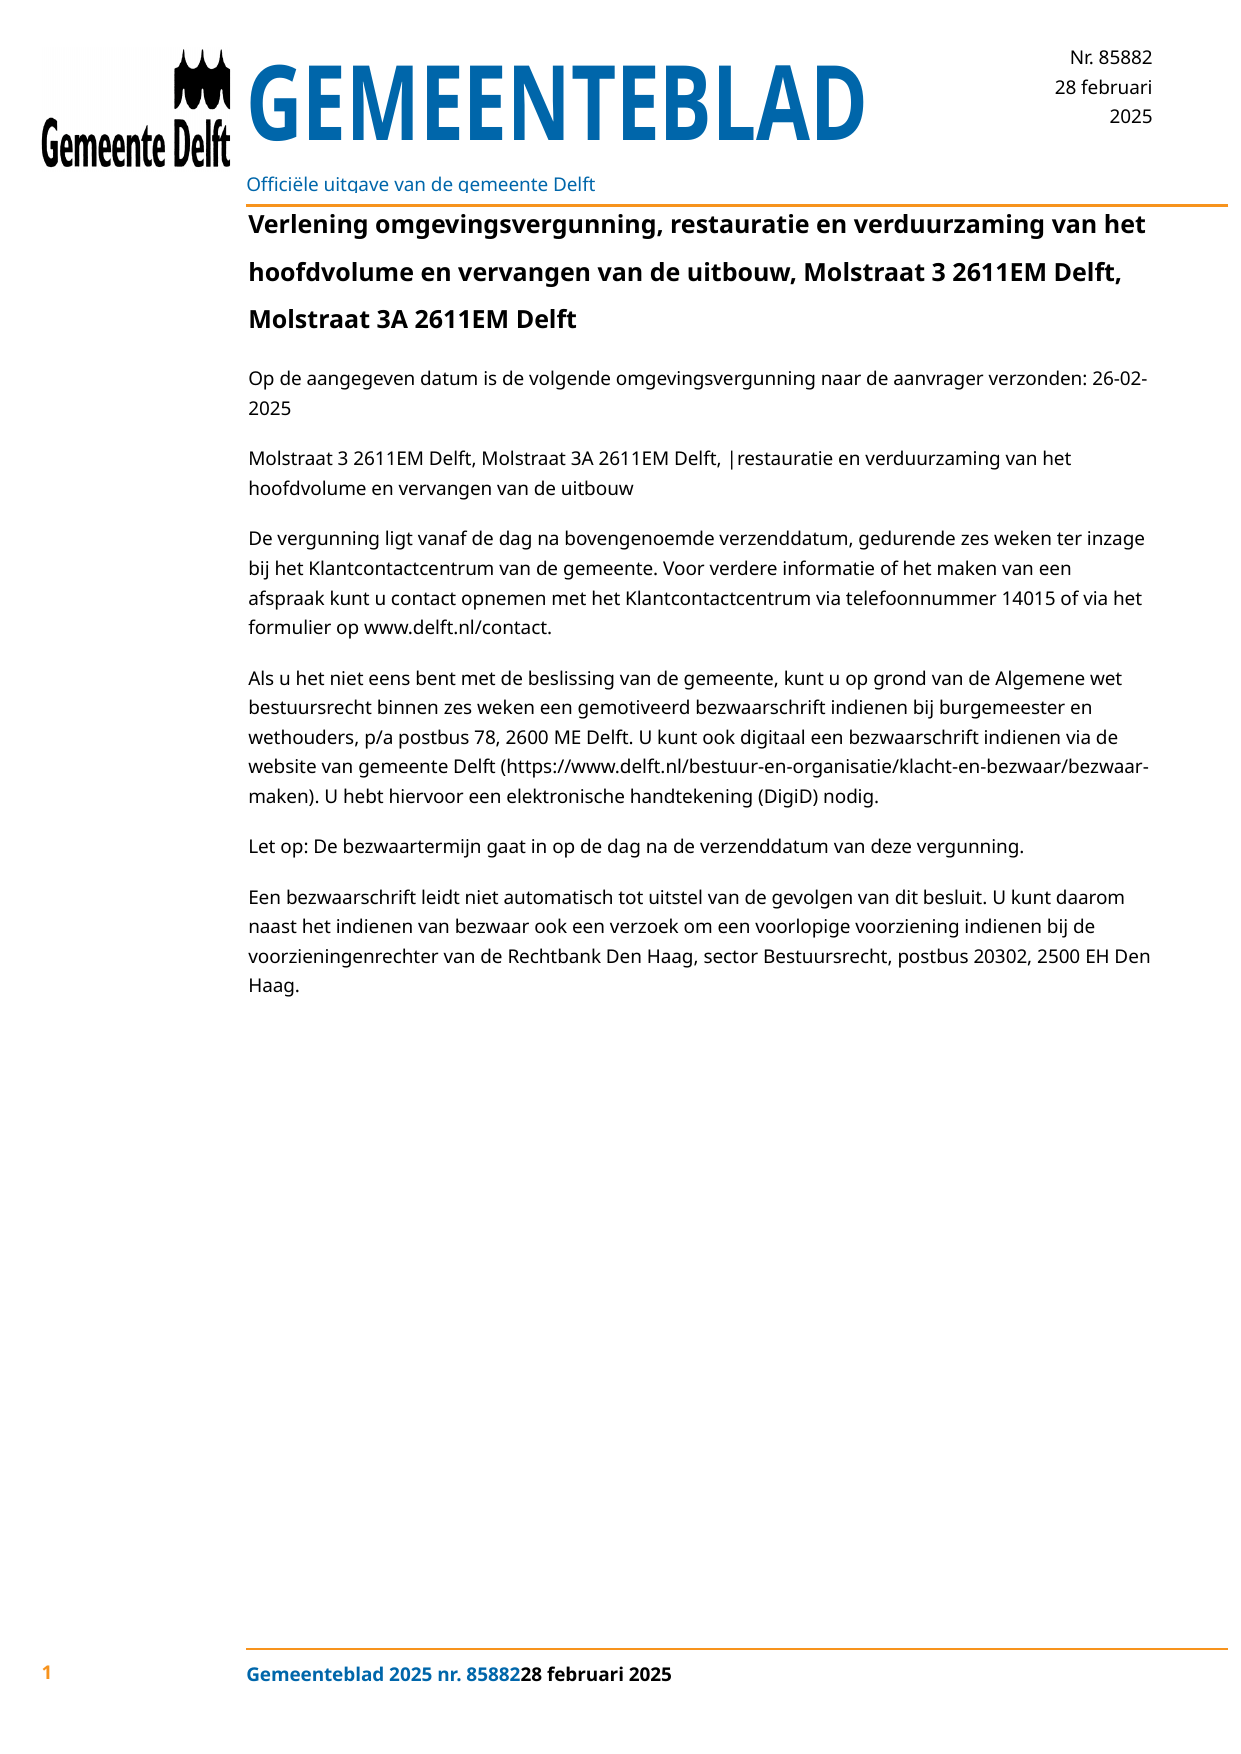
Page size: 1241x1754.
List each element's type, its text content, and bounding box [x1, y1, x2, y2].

text Let op: De bezwaartermijn gaat in op de dag na de verzenddatum van deze vergunning. [248, 833, 1152, 859]
text Verlening omgevingsvergunning, restauratie en verduurzaming van het hoofdvolume en vervangen van de uitbouw, Molstraat 3 2611EM Delft, Molstraat 3A 2611EM Delft [248, 207, 1152, 336]
picture [41, 47, 231, 172]
text Op de aangegeven datum is de volgende omgevingsvergunning naar de aanvrager verzonden: 26-02-2025 [248, 366, 1152, 421]
text Een bezwaarschrift leidt niet automatisch tot uitstel van de gevolgen van dit besluit. U kunt daarom naast het indienen van bezwaar ook een verzoek om een voorlopige voorziening indienen bij de voorzieningenrechter van de Rechtbank Den Haag, sector Bestuursrecht, postbus 20302, 2500 EH Den Haag. [248, 884, 1152, 998]
text Molstraat 3 2611EM Delft, Molstraat 3A 2611EM Delft, |restauratie en verduurzaming van het hoofdvolume en vervangen van de uitbouw [248, 446, 1152, 501]
text Als u het niet eens bent met de beslissing van de gemeente, kunt u op grond van de Algemene wet bestuursrecht binnen zes weken een gemotiveerd bezwaarschrift indienen bij burgemeester en wethouders, p/a postbus 78, 2600 ME Delft. U kunt ook digitaal een bezwaarschrift indienen via de website van gemeente Delft (https://www.delft.nl/bestuur-en-organisatie/klacht-en-bezwaar/bezwaar-maken). U hebt hiervoor een elektronische handtekening (DigiD) nodig. [248, 665, 1152, 809]
text De vergunning ligt vanaf de dag na bovengenoemde verzenddatum, gedurende zes weken ter inzage bij het Klantcontactcentrum van de gemeente. Voor verdere informatie of het maken van een afspraak kunt u contact opnemen met het Klantcontactcentrum via telefoonnummer 14015 of via het formulier op www.delft.nl/contact. [248, 526, 1152, 640]
